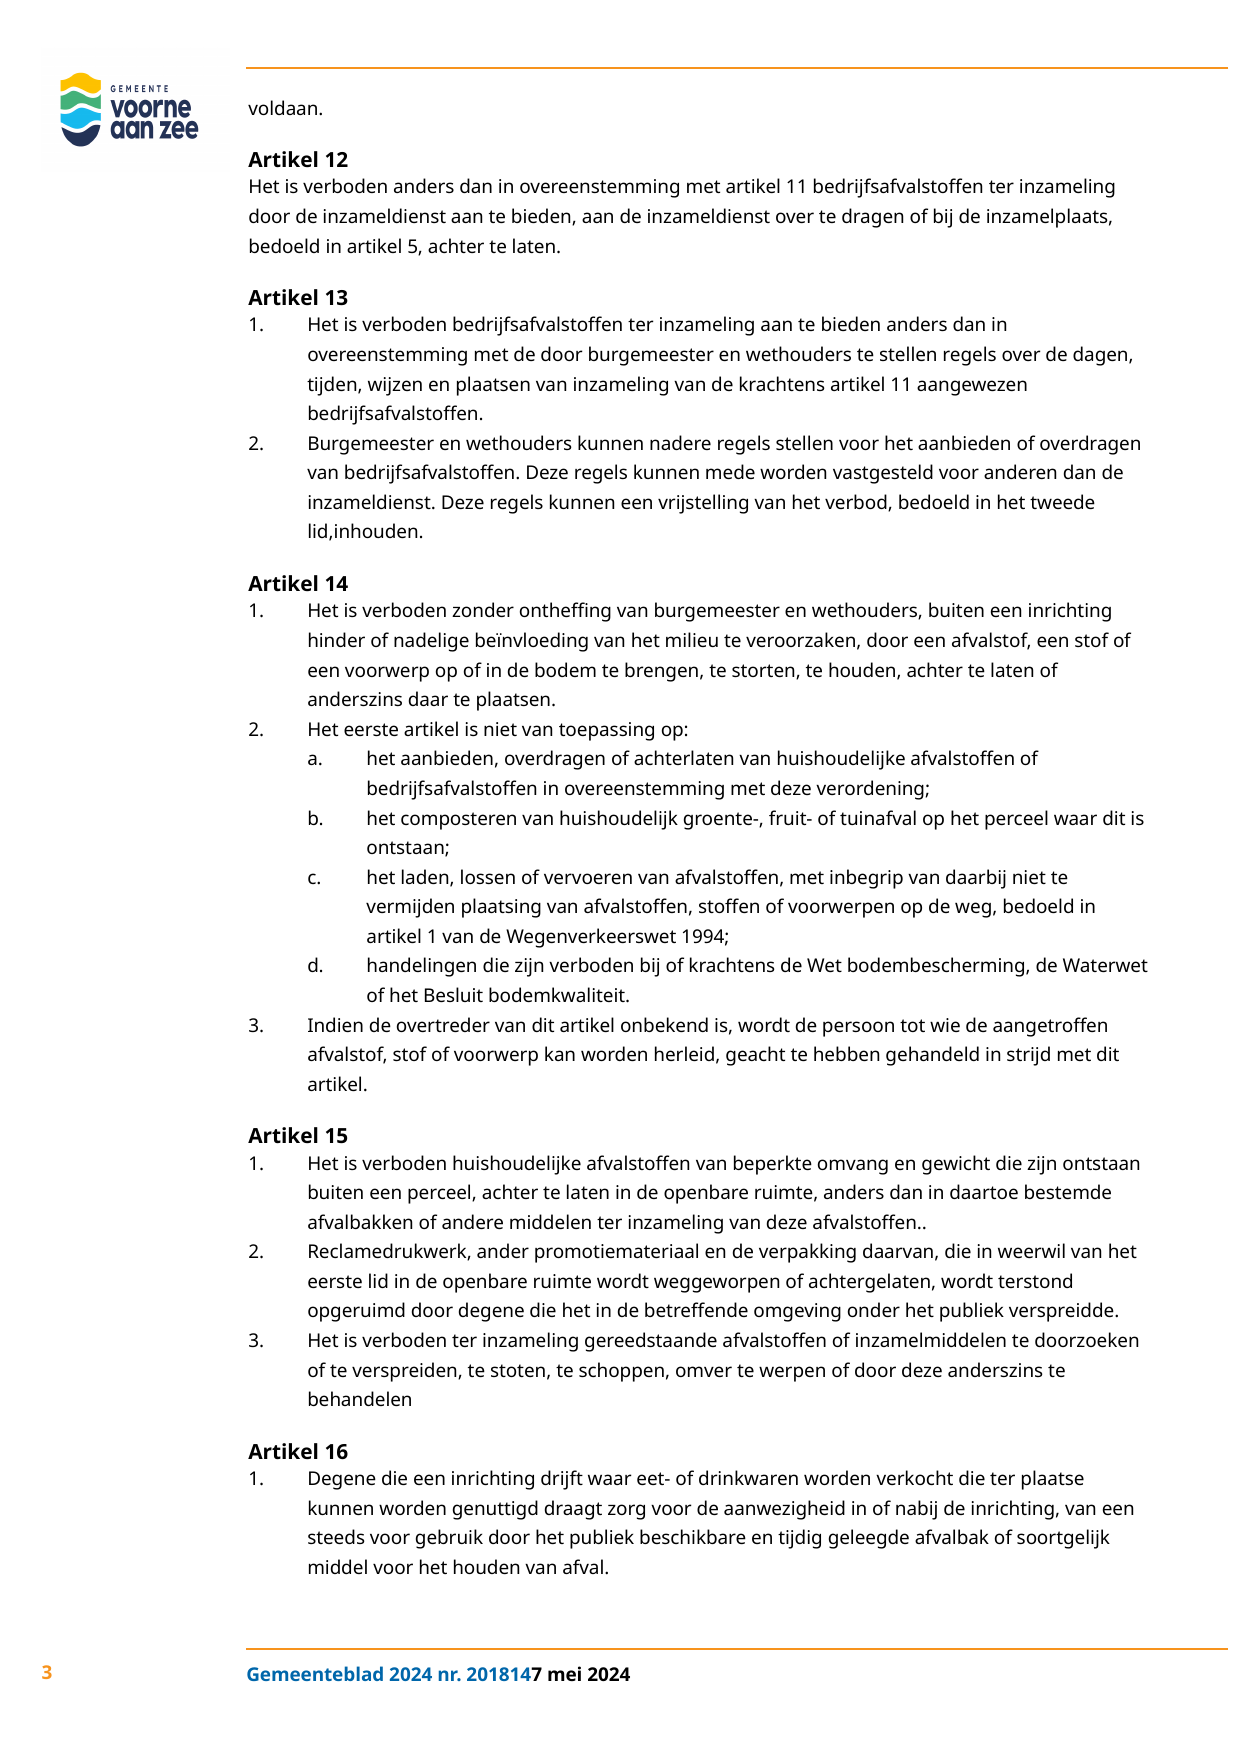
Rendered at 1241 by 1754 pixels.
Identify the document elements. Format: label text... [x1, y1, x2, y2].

list Het is verboden zonder ontheffing van burgemeester en wethouders, buiten een inrichting hinder of nadelige beïnvloeding van het milieu te veroorzaken, door een afvalstof, een stof of een voorwerp op of in de bodem te brengen, te storten, te houden, achter te laten of anderszins daar te plaatsen. [248, 598, 1152, 712]
text Artikel 15 [248, 1121, 1152, 1150]
text Het is verboden anders dan in overeenstemming met artikel 11 bedrijfsafvalstoffen ter inzameling door de inzameldienst aan te bieden, aan de inzameldienst over te dragen of bij de inzamelplaats, bedoeld in artikel 5, achter te laten. [248, 174, 1152, 258]
picture [41, 47, 231, 172]
list handelingen die zijn verboden bij of krachtens de Wet bodembescherming, de Waterwet of het Besluit bodemkwaliteit. [307, 953, 1152, 1008]
text Artikel 14 [248, 569, 1152, 598]
list Indien de overtreder van dit artikel onbekend is, wordt de persoon tot wie de aangetroffen afvalstof, stof of voorwerp kan worden herleid, geacht te hebben gehandeld in strijd met dit artikel. [248, 1012, 1152, 1097]
list Het is verboden bedrijfsafvalstoffen ter inzameling aan te bieden anders dan in overeenstemming met de door burgemeester en wethouders te stellen regels over de dagen, tijden, wijzen en plaatsen van inzameling van de krachtens artikel 11 aangewezen bedrijfsafvalstoffen. [248, 312, 1152, 426]
list Het is verboden ter inzameling gereedstaande afvalstoffen of inzamelmiddelen te doorzoeken of te verspreiden, te stoten, te schoppen, omver te werpen of door deze anderszins te behandelen [248, 1327, 1152, 1412]
list Burgemeester en wethouders kunnen nadere regels stellen voor het aanbieden of overdragen van bedrijfsafvalstoffen. Deze regels kunnen mede worden vastgesteld voor anderen dan de inzameldienst. Deze regels kunnen een vrijstelling van het verbod, bedoeld in het tweede lid,inhouden. [248, 430, 1152, 544]
list het composteren van huishoudelijk groente-, fruit- of tuinafval op het perceel waar dit is ontstaan; [307, 805, 1152, 860]
list het aanbieden, overdragen of achterlaten van huishoudelijke afvalstoffen of bedrijfsafvalstoffen in overeenstemming met deze verordening; [307, 746, 1152, 801]
text Artikel 16 [248, 1437, 1152, 1465]
list Het eerste artikel is niet van toepassing op: [248, 716, 1152, 742]
text Artikel 12 [248, 145, 1152, 174]
list het laden, lossen of vervoeren van afvalstoffen, met inbegrip van daarbij niet te vermijden plaatsing van afvalstoffen, stoffen of voorwerpen op de weg, bedoeld in artikel 1 van de Wegenverkeerswet 1994; [307, 864, 1152, 949]
list Degene die een inrichting drijft waar eet- of drinkwaren worden verkocht die ter plaatse kunnen worden genuttigd draagt zorg voor de aanwezigheid in of nabij de inrichting, van een steeds voor gebruik door het publiek beschikbare en tijdig geleegde afvalbak of soortgelijk middel voor het houden van afval. [248, 1465, 1152, 1580]
list Het is verboden huishoudelijke afvalstoffen van beperkte omvang en gewicht die zijn ontstaan buiten een perceel, achter te laten in de openbare ruimte, anders dan in daartoe bestemde afvalbakken of andere middelen ter inzameling van deze afvalstoffen.. [248, 1150, 1152, 1235]
text Artikel 13 [248, 283, 1152, 312]
text voldaan. [248, 95, 1152, 121]
list Reclamedrukwerk, ander promotiemateriaal en de verpakking daarvan, die in weerwil van het eerste lid in de openbare ruimte wordt weggeworpen of achtergelaten, wordt terstond opgeruimd door degene die het in de betreffende omgeving onder het publiek verspreidde. [248, 1238, 1152, 1323]
